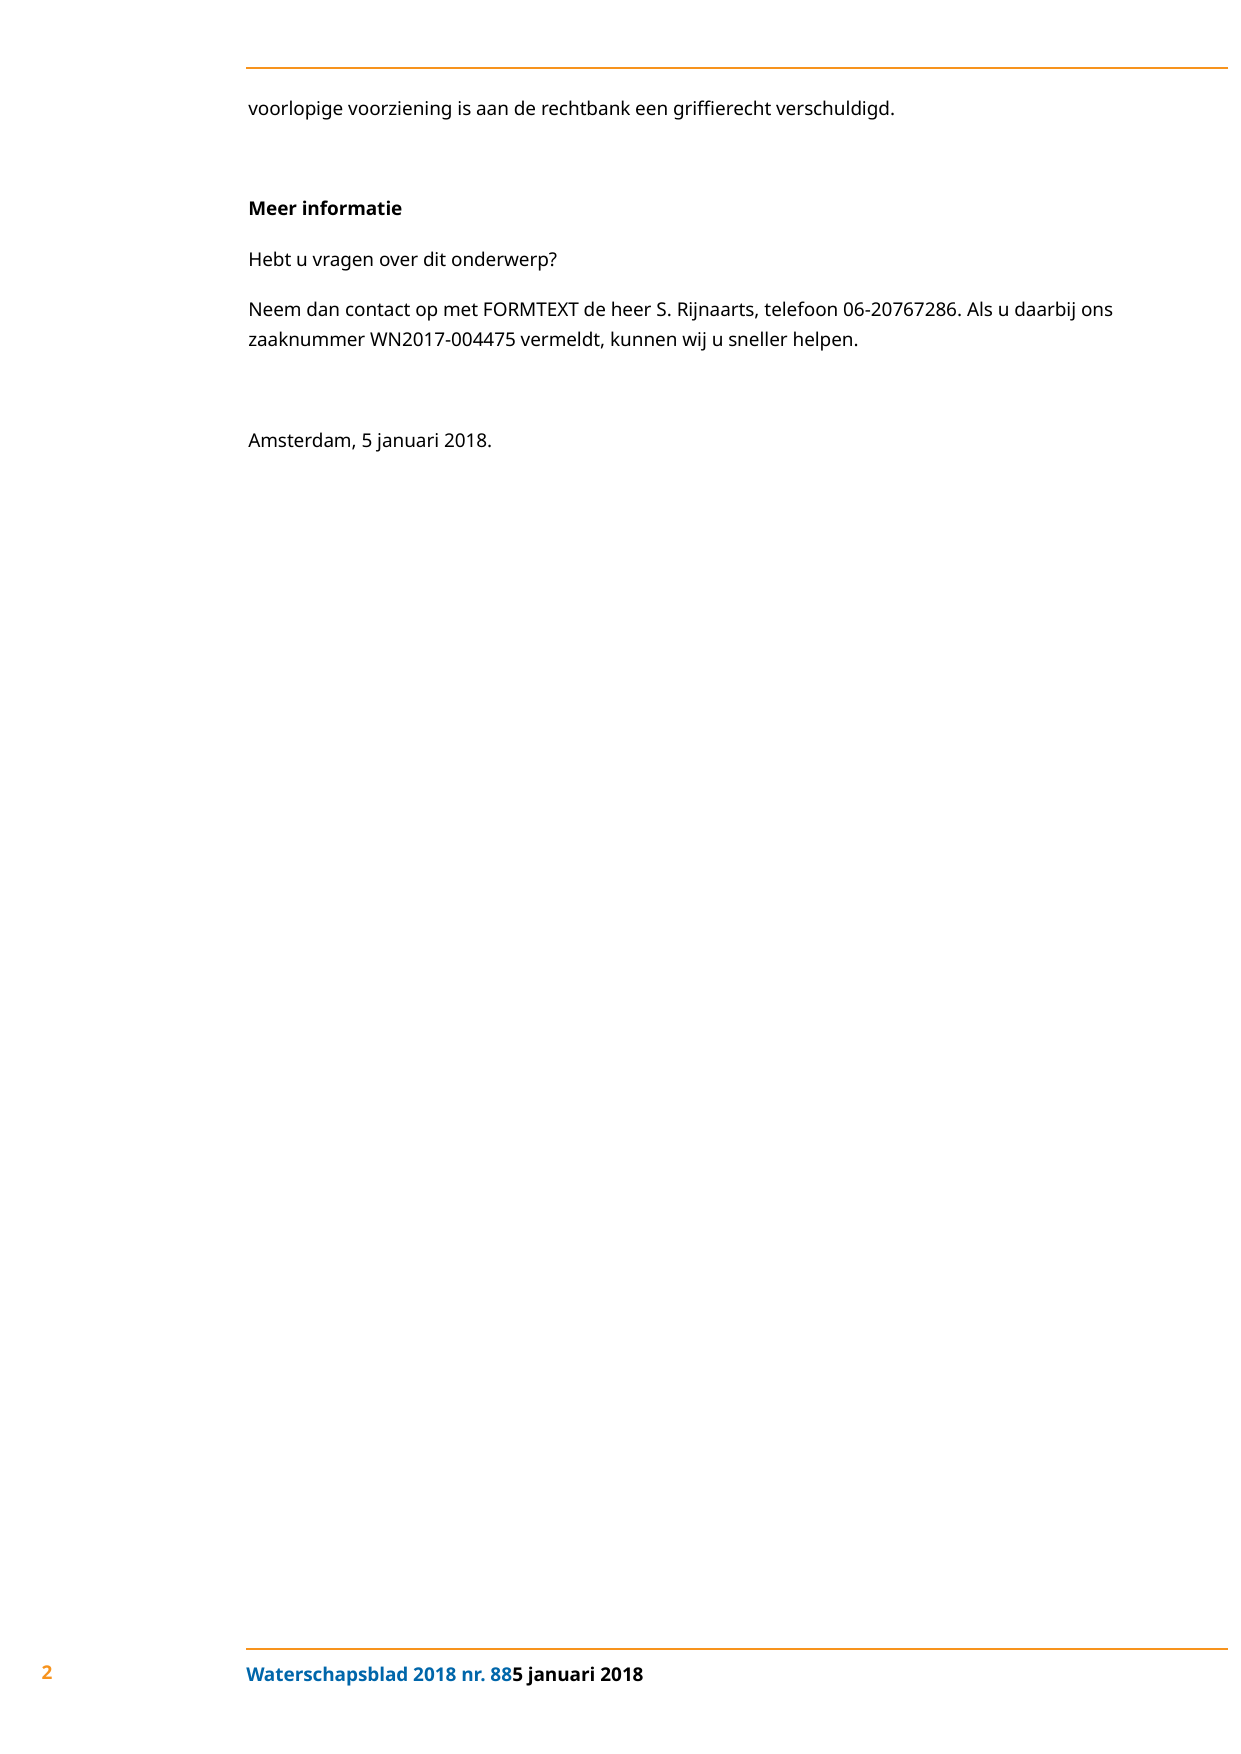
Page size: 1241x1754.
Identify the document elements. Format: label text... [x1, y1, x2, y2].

text Meer informatie [248, 196, 1152, 221]
text Amsterdam, 5 januari 2018. [248, 427, 1152, 453]
picture [41, 47, 231, 172]
text Hebt u vragen over dit onderwerp? [248, 246, 1152, 272]
text Neem dan contact op met FORMTEXT de heer S. Rijnaarts, telefoon 06-20767286. Als u daarbij ons zaaknummer WN2017-004475 vermeldt, kunnen wij u sneller helpen. [248, 296, 1152, 352]
text voorlopige voorziening is aan de rechtbank een griffierecht verschuldigd. [248, 95, 1152, 121]
